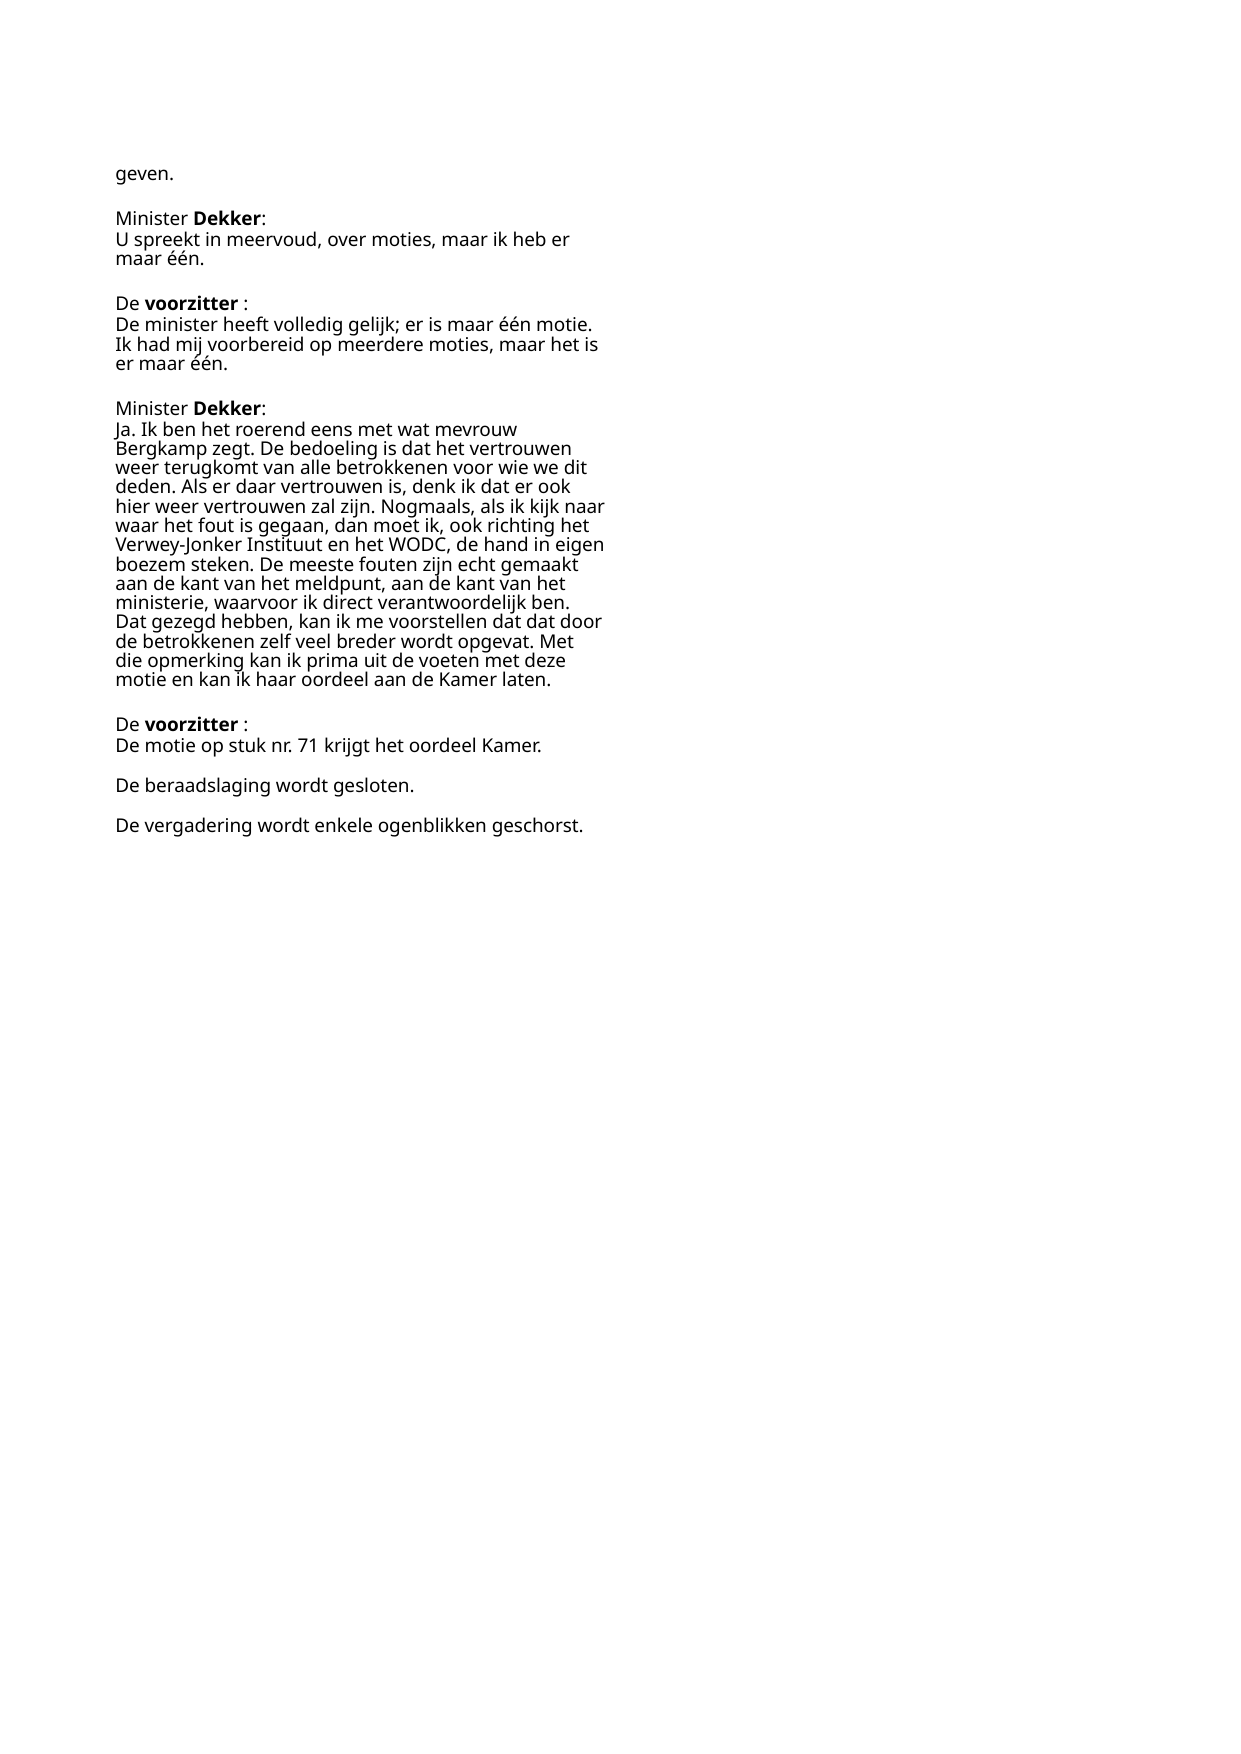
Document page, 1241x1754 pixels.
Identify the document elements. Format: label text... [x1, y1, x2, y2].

text Minister Dekker: [115, 395, 605, 421]
text De beraadslaging wordt gesloten. [115, 777, 605, 796]
text De minister heeft volledig gelijk; er is maar één motie. Ik had mij voorbereid op meerdere moties, maar het is er maar één. [115, 316, 605, 374]
text Minister Dekker: [115, 205, 605, 231]
text Ja. Ik ben het roerend eens met wat mevrouw Bergkamp zegt. De bedoeling is dat het vertrouwen weer terugkomt van alle betrokkenen voor wie we dit deden. Als er daar vertrouwen is, denk ik dat er ook hier weer vertrouwen zal zijn. Nogmaals, als ik kijk naar waar het fout is gegaan, dan moet ik, ook richting het Verwey-Jonker Instituut en het WODC, de hand in eigen boezem steken. De meeste fouten zijn echt gemaakt aan de kant van het meldpunt, aan de kant van het ministerie, waarvoor ik direct verantwoordelijk ben. Dat gezegd hebben, kan ik me voorstellen dat dat door de betrokkenen zelf veel breder wordt opgevat. Met die opmerking kan ik prima uit de voeten met deze motie en kan ik haar oordeel aan de Kamer laten. [115, 421, 605, 690]
text De voorzitter : [115, 291, 605, 316]
text De motie op stuk nr. 71 krijgt het oordeel Kamer. [115, 737, 605, 756]
text U spreekt in meervoud, over moties, maar ik heb er maar één. [115, 231, 605, 270]
text De vergadering wordt enkele ogenblikken geschorst. [115, 817, 605, 836]
text geven. [115, 165, 605, 184]
text De voorzitter : [115, 711, 605, 737]
